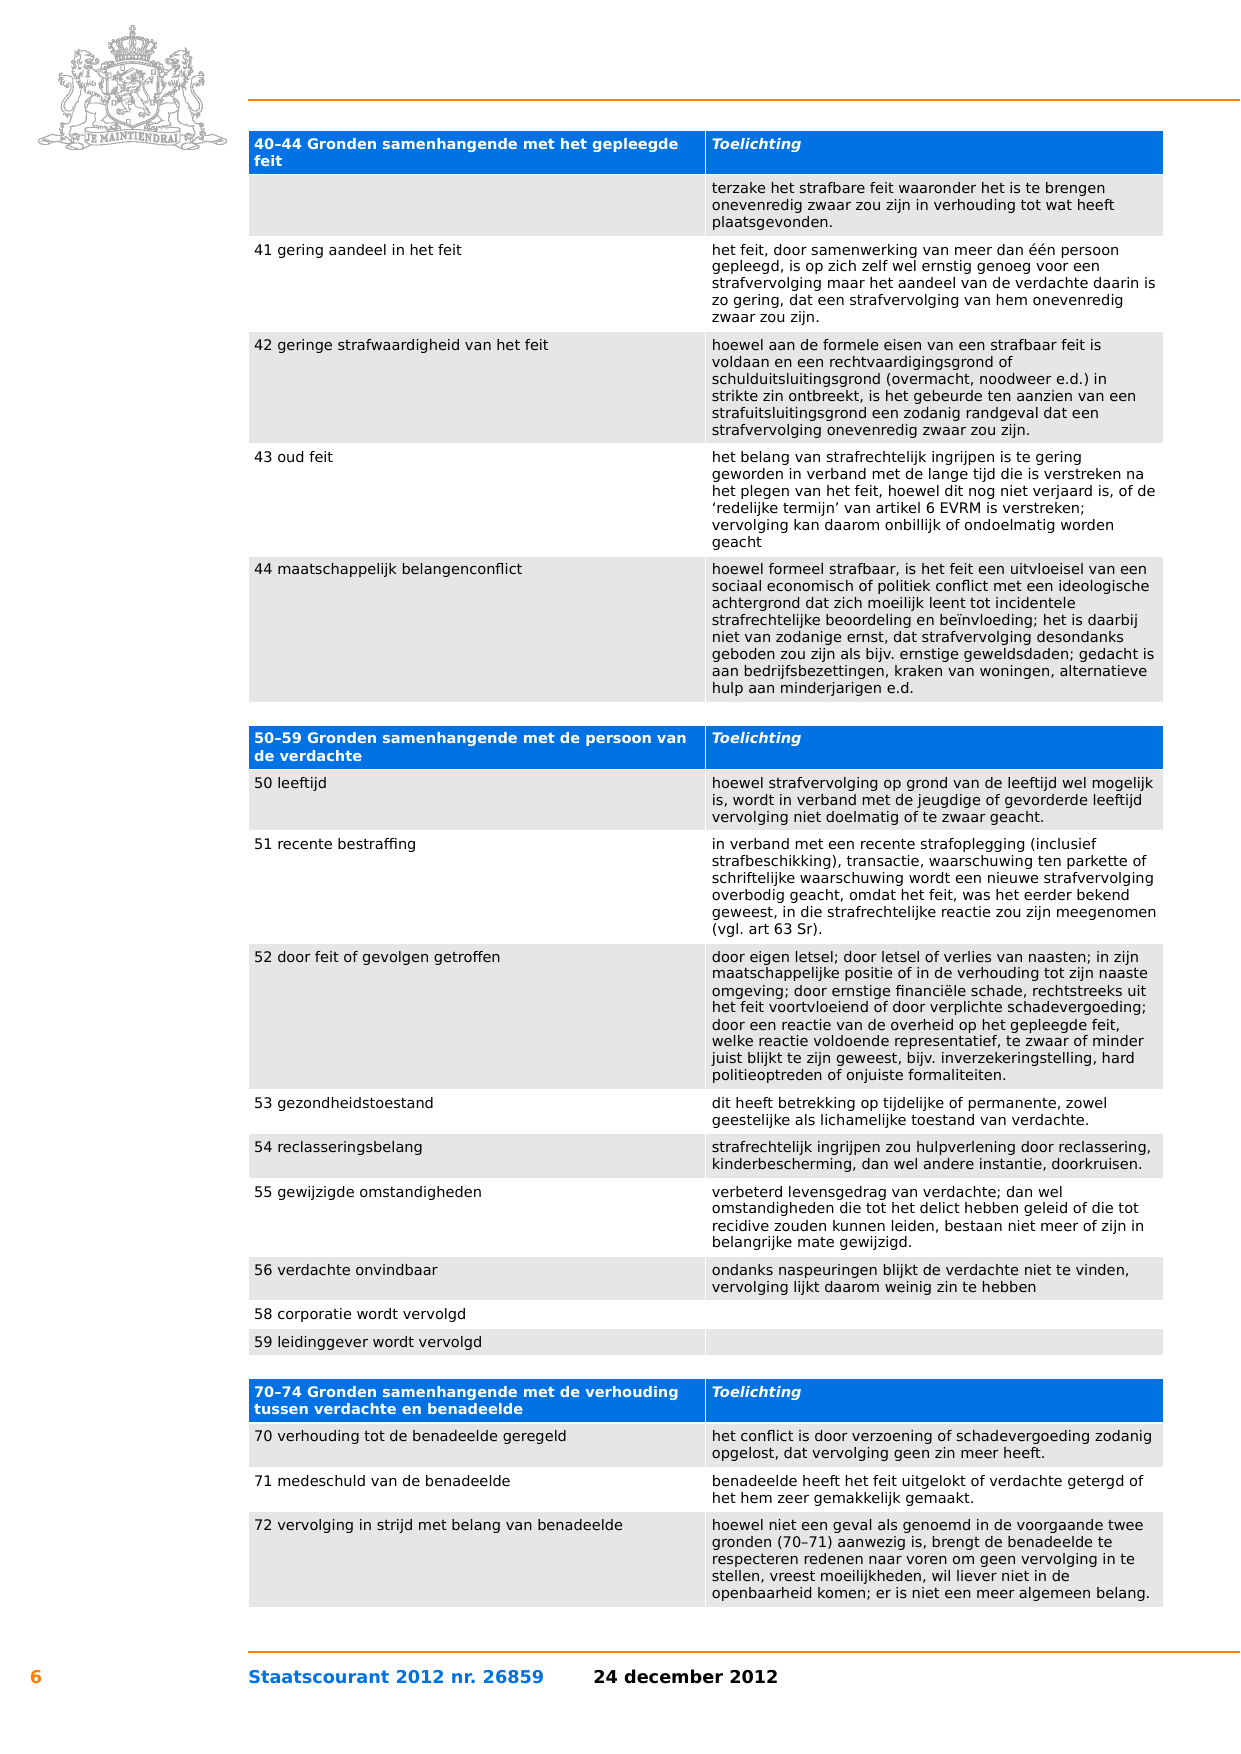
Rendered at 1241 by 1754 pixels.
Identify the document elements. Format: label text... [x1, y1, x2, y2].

table_cell hoewel formeel strafbaar, is het feit een uitvloeisel van een sociaal economisch of politiek conflict met een ideologische achtergrond dat zich moeilijk leent tot incidentele strafrechtelijke beoordeling en beïnvloeding; het is daarbij niet van zodanige ernst, dat strafvervolging desondanks geboden zou zijn als bijv. ernstige geweldsdaden; gedacht is aan bedrijfsbezettingen, kraken van woningen, alternatieve hulp aan minderjarigen e.d. [706, 557, 1163, 702]
table_cell 53 gezondheidstoestand [249, 1090, 705, 1133]
table_cell terzake het strafbare feit waaronder het is te brengen onevenredig zwaar zou zijn in verhouding tot wat heeft plaatsgevonden. [706, 175, 1163, 236]
table_cell het conflict is door verzoening of schadevergoeding zodanig opgelost, dat vervolging geen zin meer heeft. [706, 1424, 1163, 1467]
table_header Toelichting [706, 726, 1163, 769]
table_cell strafrechtelijk ingrijpen zou hulpverlening door reclassering, kinderbescherming, dan wel andere instantie, doorkruisen. [706, 1134, 1163, 1178]
table_header 70–74 Gronden samenhangende met de verhouding tussen verdachte en benadeelde [249, 1379, 705, 1422]
table_cell ondanks naspeuringen blijkt de verdachte niet te vinden, vervolging lijkt daarom weinig zin te hebben [706, 1257, 1163, 1300]
table_cell 70 verhouding tot de benadeelde geregeld [249, 1424, 705, 1467]
table_cell 58 corporatie wordt vervolgd [249, 1301, 705, 1328]
table_cell benadeelde heeft het feit uitgelokt of verdachte getergd of het hem zeer gemakkelijk gemaakt. [706, 1468, 1163, 1511]
table_cell [706, 1301, 1163, 1328]
table_header Toelichting [706, 1379, 1163, 1422]
table_cell in verband met een recente strafoplegging (inclusief strafbeschikking), transactie, waarschuwing ten parkette of schriftelijke waarschuwing wordt een nieuwe strafvervolging overbodig geacht, omdat het feit, was het eerder bekend geweest, in die strafrechtelijke reactie zou zijn meegenomen (vgl. art 63 Sr). [706, 831, 1163, 943]
table_cell 41 gering aandeel in het feit [249, 237, 705, 331]
table_cell 43 oud feit [249, 444, 705, 556]
table_cell 52 door feit of gevolgen getroffen [249, 944, 705, 1089]
table_cell 54 reclasseringsbelang [249, 1134, 705, 1178]
table_cell het feit, door samenwerking van meer dan één persoon gepleegd, is op zich zelf wel ernstig genoeg voor een strafvervolging maar het aandeel van de verdachte daarin is zo gering, dat een strafvervolging van hem onevenredig zwaar zou zijn. [706, 237, 1163, 331]
table_cell 44 maatschappelijk belangenconflict [249, 557, 705, 702]
table_cell hoewel strafvervolging op grond van de leeftijd wel mogelijk is, wordt in verband met de jeugdige of gevorderde leeftijd vervolging niet doelmatig of te zwaar geacht. [706, 770, 1163, 830]
table_cell 55 gewijzigde omstandigheden [249, 1179, 705, 1256]
table_cell 50 leeftijd [249, 770, 705, 830]
table_cell dit heeft betrekking op tijdelijke of permanente, zowel geestelijke als lichamelijke toestand van verdachte. [706, 1090, 1163, 1133]
table_cell 51 recente bestraffing [249, 831, 705, 943]
table_cell 42 geringe strafwaardigheid van het feit [249, 332, 705, 443]
table_cell verbeterd levensgedrag van verdachte; dan wel omstandigheden die tot het delict hebben geleid of die tot recidive zouden kunnen leiden, bestaan niet meer of zijn in belangrijke mate gewijzigd. [706, 1179, 1163, 1256]
table_cell 56 verdachte onvindbaar [249, 1257, 705, 1300]
table_cell 72 vervolging in strijd met belang van benadeelde [249, 1512, 705, 1607]
table_header Toelichting [706, 131, 1163, 174]
table_cell hoewel aan de formele eisen van een strafbaar feit is voldaan en een rechtvaardigingsgrond of schulduitsluitingsgrond (overmacht, noodweer e.d.) in strikte zin ontbreekt, is het gebeurde ten aanzien van een strafuitsluitingsgrond een zodanig randgeval dat een strafvervolging onevenredig zwaar zou zijn. [706, 332, 1163, 443]
table_cell 59 leidinggever wordt vervolgd [249, 1329, 705, 1355]
table_header 50–59 Gronden samenhangende met de persoon van de verdachte [249, 726, 705, 769]
table_cell door eigen letsel; door letsel of verlies van naasten; in zijn maatschappelijke positie of in de verhouding tot zijn naaste omgeving; door ernstige financiële schade, rechtstreeks uit het feit voortvloeiend of door verplichte schadevergoeding; door een reactie van de overheid op het gepleegde feit, welke reactie voldoende representatief, te zwaar of minder juist blijkt te zijn geweest, bijv. inverzekeringstelling, hard politieoptreden of onjuiste formaliteiten. [706, 944, 1163, 1089]
table_cell [249, 175, 705, 236]
picture [38, 25, 227, 150]
table_cell het belang van strafrechtelijk ingrijpen is te gering geworden in verband met de lange tijd die is verstreken na het plegen van het feit, hoewel dit nog niet verjaard is, of de ‘redelijke termijn’ van artikel 6 EVRM is verstreken; vervolging kan daarom onbillijk of ondoelmatig worden geacht [706, 444, 1163, 556]
table_header 40–44 Gronden samenhangende met het gepleegde feit [249, 131, 705, 174]
table_cell [706, 1329, 1163, 1355]
table_cell hoewel niet een geval als genoemd in de voorgaande twee gronden (70–71) aanwezig is, brengt de benadeelde te respecteren redenen naar voren om geen vervolging in te stellen, vreest moeilijkheden, wil liever niet in de openbaarheid komen; er is niet een meer algemeen belang. [706, 1512, 1163, 1607]
table_cell 71 medeschuld van de benadeelde [249, 1468, 705, 1511]
